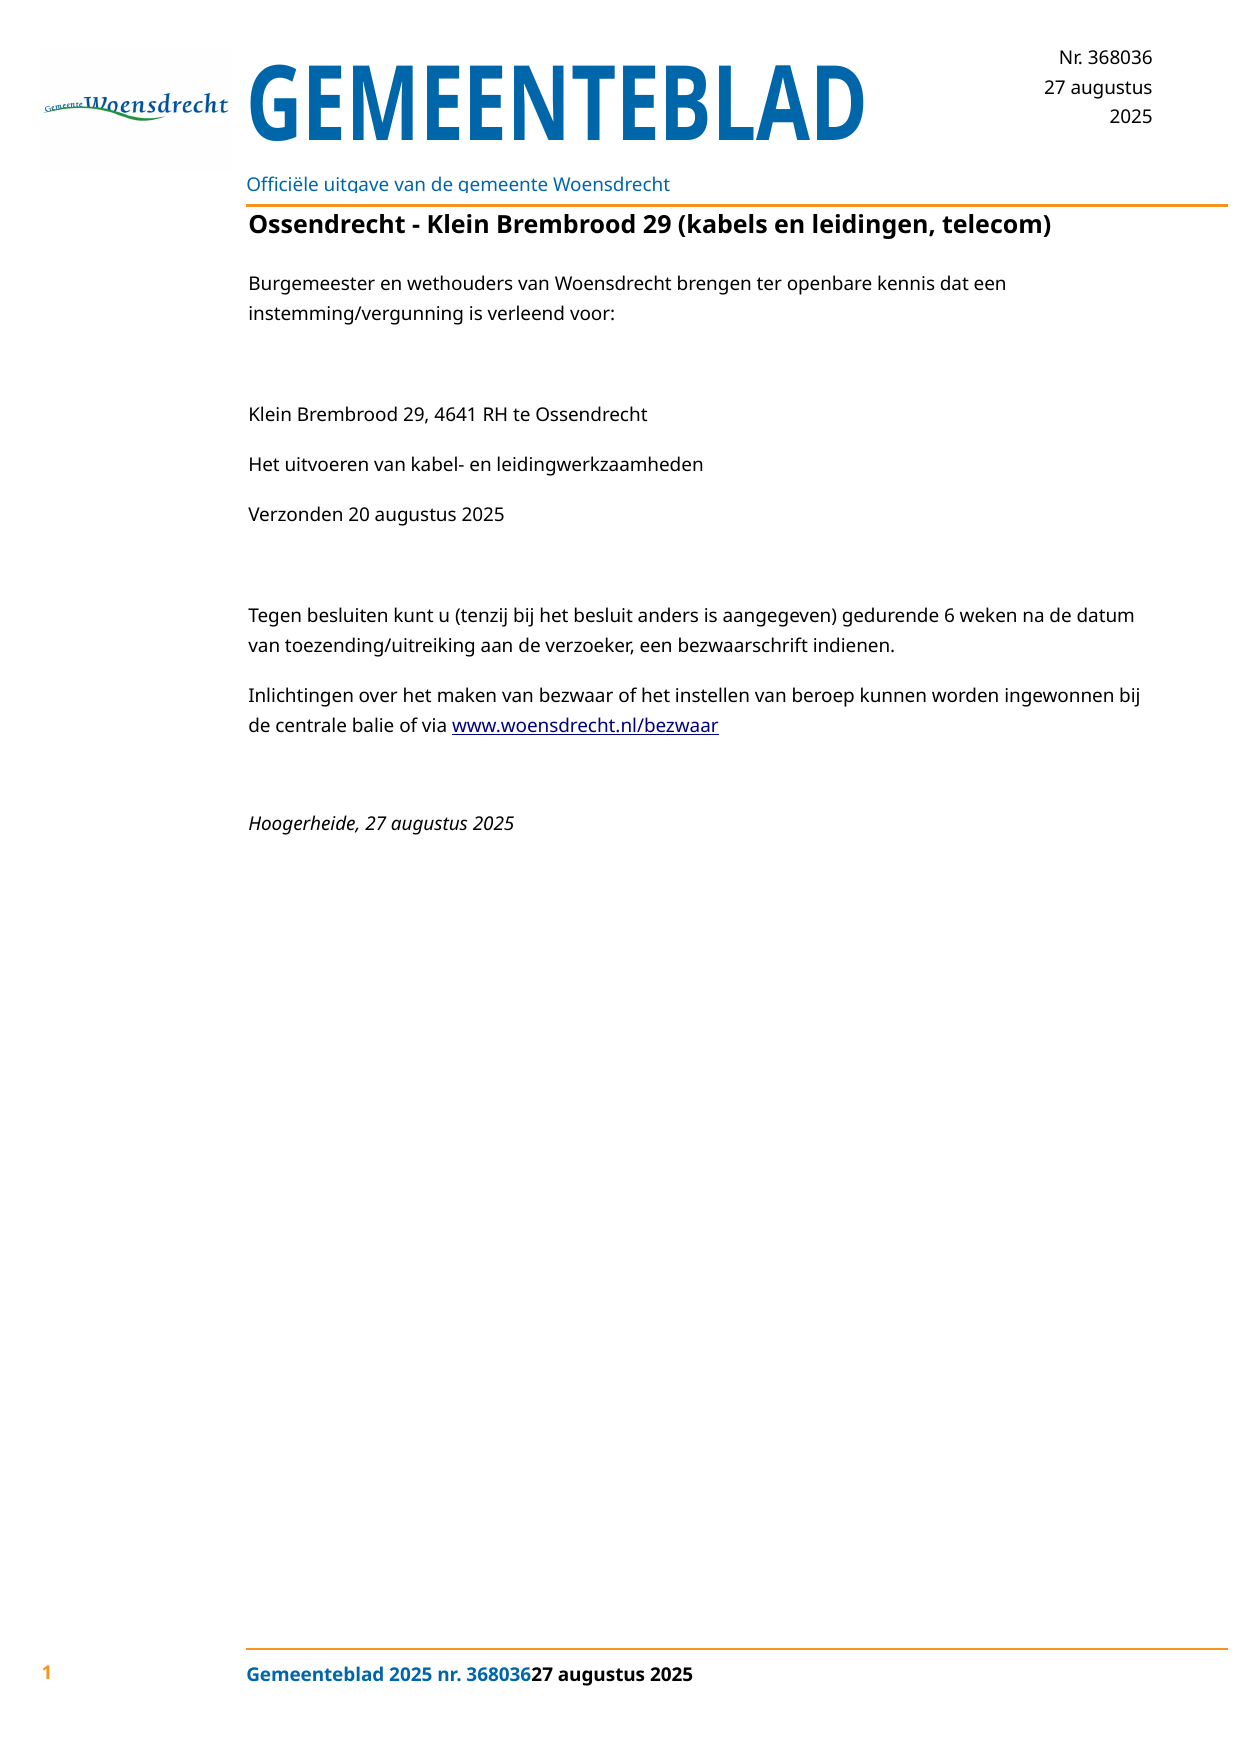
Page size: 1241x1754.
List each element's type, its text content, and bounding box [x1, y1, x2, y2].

text Tegen besluiten kunt u (tenzij bij het besluit anders is aangegeven) gedurende 6 weken na de datum van toezending/uitreiking aan de verzoeker, een bezwaarschrift indienen. [248, 602, 1152, 658]
text Burgemeester en wethouders van Woensdrecht brengen ter openbare kennis dat een instemming/vergunning is verleend voor: [248, 270, 1152, 326]
text Inlichtingen over het maken van bezwaar of het instellen van beroep kunnen worden ingewonnen bij de centrale balie of via www.woensdrecht.nl/bezwaar [248, 682, 1152, 738]
picture [41, 47, 231, 172]
text Het uitvoeren van kabel- en leidingwerkzaamheden [248, 451, 1152, 477]
text Hoogerheide, 27 augustus 2025 [248, 810, 1152, 836]
text Ossendrecht - Klein Brembrood 29 (kabels en leidingen, telecom) [248, 207, 1152, 241]
text Klein Brembrood 29, 4641 RH te Ossendrecht [248, 401, 1152, 426]
text Verzonden 20 augustus 2025 [248, 502, 1152, 527]
